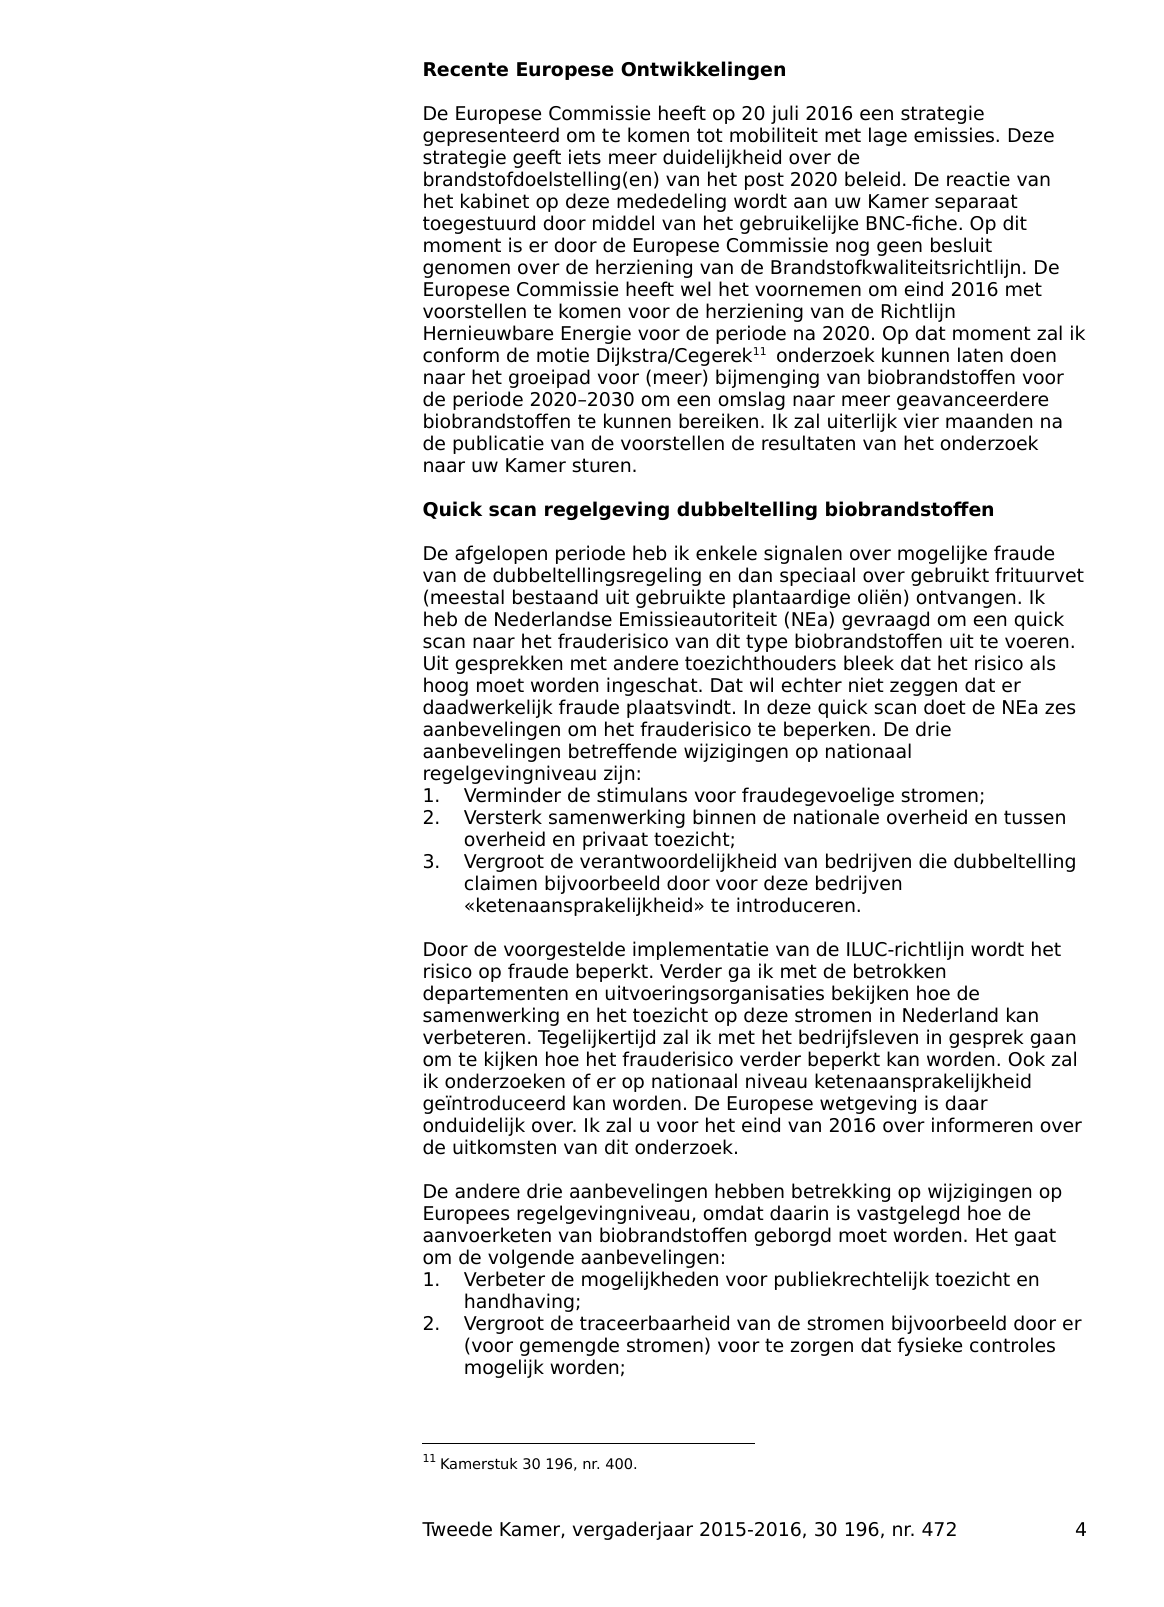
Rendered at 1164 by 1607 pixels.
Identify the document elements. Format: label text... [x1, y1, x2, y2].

text 1. Verminder de stimulans voor fraudegevoelige stromen; [422, 785, 1087, 807]
text De andere drie aanbevelingen hebben betrekking op wijzigingen op Europees regelgevingniveau, omdat daarin is vastgelegd hoe de aanvoerketen van biobrandstoffen geborgd moet worden. Het gaat om de volgende aanbevelingen: [422, 1181, 1087, 1269]
text 3. Vergroot de verantwoordelijkheid van bedrijven die dubbeltelling claimen bijvoorbeeld door voor deze bedrijven «ketenaansprakelijkheid» te introduceren. [422, 851, 1087, 917]
subtitle Recente Europese Ontwikkelingen [422, 59, 1087, 81]
text Door de voorgestelde implementatie van de ILUC-richtlijn wordt het risico op fraude beperkt. Verder ga ik met de betrokken departementen en uitvoeringsorganisaties bekijken hoe de samenwerking en het toezicht op deze stromen in Nederland kan verbeteren. Tegelijkertijd zal ik met het bedrijfsleven in gesprek gaan om te kijken hoe het frauderisico verder beperkt kan worden. Ook zal ik onderzoeken of er op nationaal niveau ketenaansprakelijkheid geïntroduceerd kan worden. De Europese wetgeving is daar onduidelijk over. Ik zal u voor het eind van 2016 over informeren over de uitkomsten van dit onderzoek. [422, 939, 1087, 1159]
text 2. Versterk samenwerking binnen de nationale overheid en tussen overheid en privaat toezicht; [422, 807, 1087, 851]
subtitle Quick scan regelgeving dubbeltelling biobrandstoffen [422, 499, 1087, 521]
text De Europese Commissie heeft op 20 juli 2016 een strategie gepresenteerd om te komen tot mobiliteit met lage emissies. Deze strategie geeft iets meer duidelijkheid over de brandstofdoelstelling(en) van het post 2020 beleid. De reactie van het kabinet op deze mededeling wordt aan uw Kamer separaat toegestuurd door middel van het gebruikelijke BNC-fiche. Op dit moment is er door de Europese Commissie nog geen besluit genomen over de herziening van de Brandstofkwaliteitsrichtlijn. De Europese Commissie heeft wel het voornemen om eind 2016 met voorstellen te komen voor de herziening van de Richtlijn Hernieuwbare Energie voor de periode na 2020. Op dat moment zal ik conform de motie Dijkstra/Cegerek onderzoek kunnen laten doen naar het groeipad voor (meer) bijmenging van biobrandstoffen voor de periode 2020–2030 om een omslag naar meer geavanceerdere biobrandstoffen te kunnen bereiken. Ik zal uiterlijk vier maanden na de publicatie van de voorstellen de resultaten van het onderzoek naar uw Kamer sturen. [422, 103, 1087, 477]
text Kamerstuk 30 196, nr. 400. [422, 1452, 1087, 1474]
text 1. Verbeter de mogelijkheden voor publiekrechtelijk toezicht en handhaving; [422, 1269, 1087, 1313]
text 2. Vergroot de traceerbaarheid van de stromen bijvoorbeeld door er (voor gemengde stromen) voor te zorgen dat fysieke controles mogelijk worden; [422, 1313, 1087, 1379]
text De afgelopen periode heb ik enkele signalen over mogelijke fraude van de dubbeltellingsregeling en dan speciaal over gebruikt frituurvet (meestal bestaand uit gebruikte plantaardige oliën) ontvangen. Ik heb de Nederlandse Emissieautoriteit (NEa) gevraagd om een quick scan naar het frauderisico van dit type biobrandstoffen uit te voeren. Uit gesprekken met andere toezichthouders bleek dat het risico als hoog moet worden ingeschat. Dat wil echter niet zeggen dat er daadwerkelijk fraude plaatsvindt. In deze quick scan doet de NEa zes aanbevelingen om het frauderisico te beperken. De drie aanbevelingen betreffende wijzigingen op nationaal regelgevingniveau zijn: [422, 543, 1087, 785]
